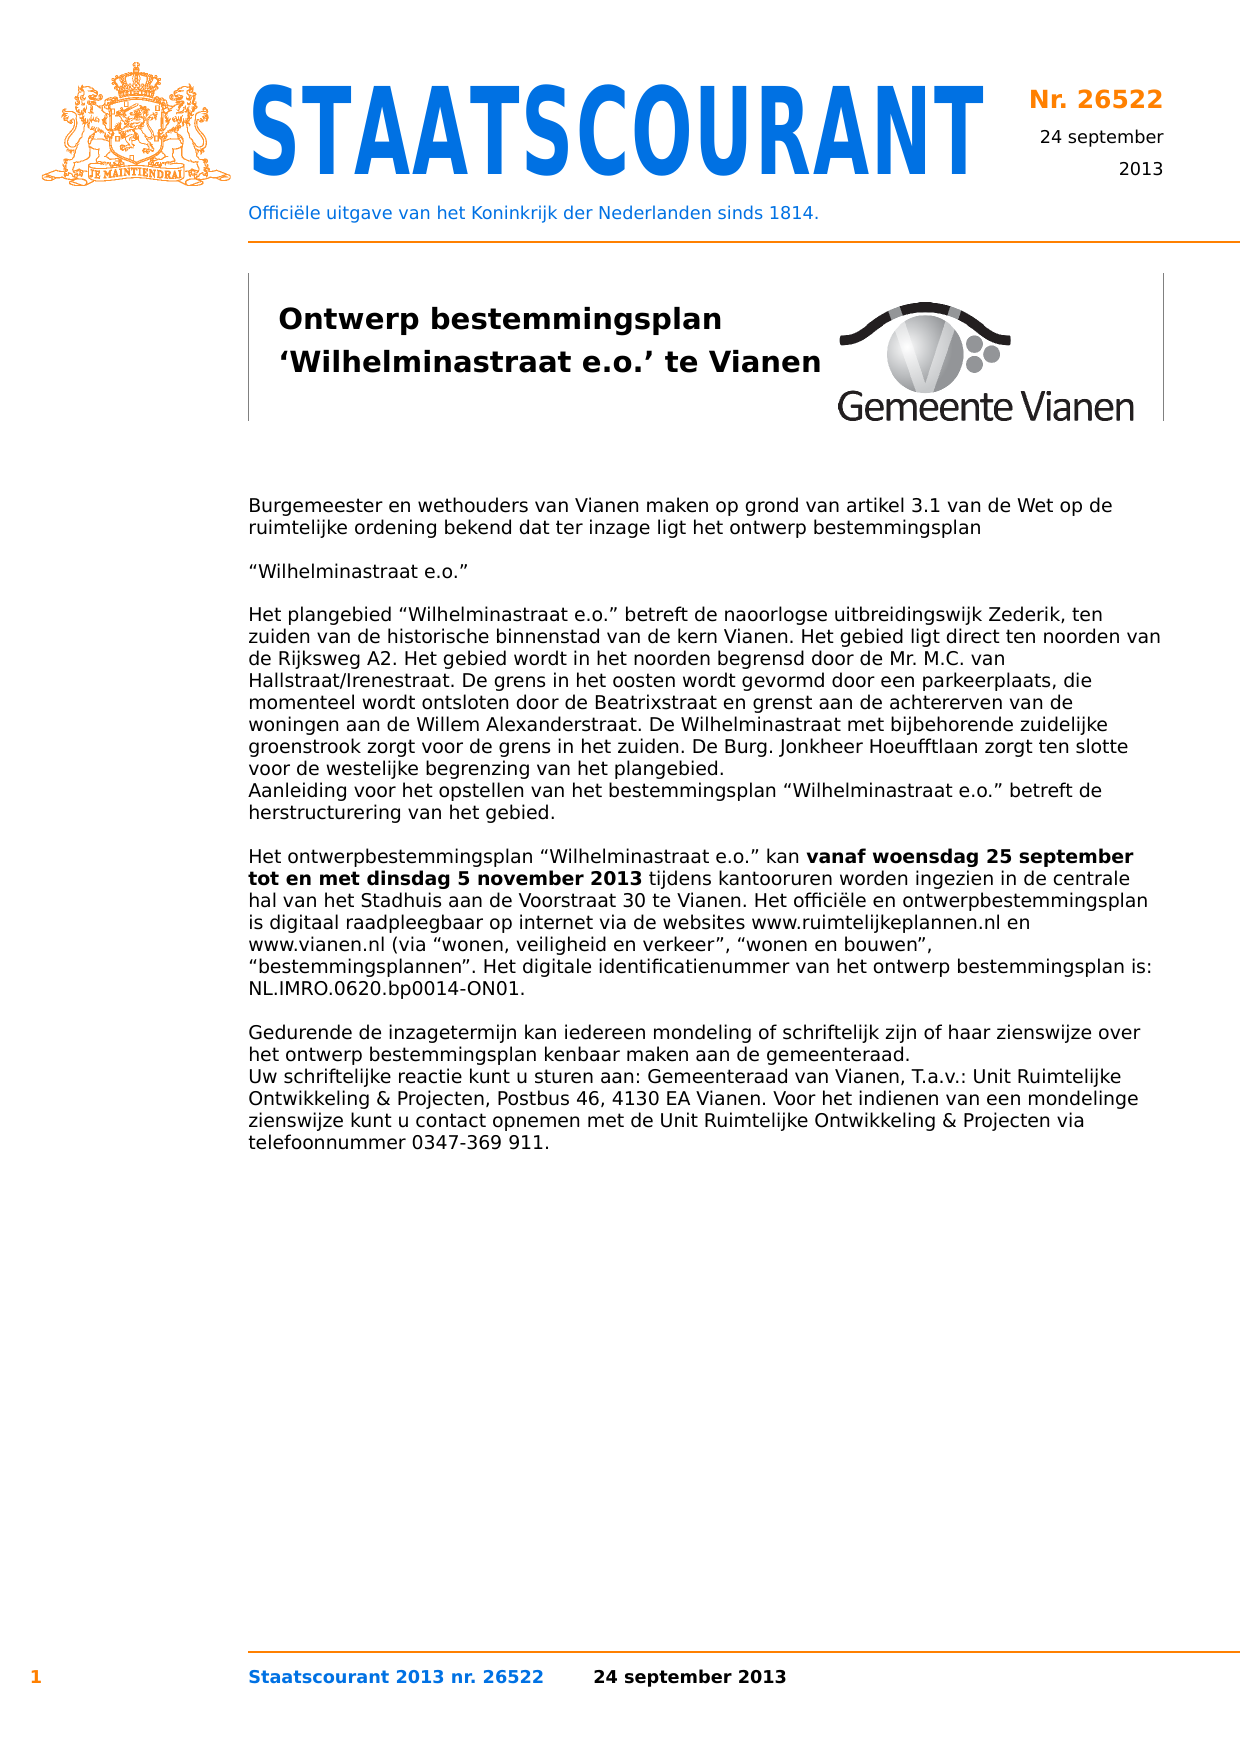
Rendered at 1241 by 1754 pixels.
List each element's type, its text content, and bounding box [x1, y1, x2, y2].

table_header [25, 62, 248, 241]
table_header Nr. 26522 [998, 62, 1240, 121]
text Aanleiding voor het opstellen van het bestemmingsplan “Wilhelminastraat e.o.” betreft de herstructurering van het gebied. [248, 780, 1163, 824]
table_header STAATSCOURANT [248, 62, 998, 203]
table_cell 24 september [998, 121, 1240, 153]
text Het plangebied “Wilhelminastraat e.o.” betreft de naoorlogse uitbreidingswijk Zederik, ten zuiden van de historische binnenstad van de kern Vianen. Het gebied ligt direct ten noorden van de Rijksweg A2. Het gebied wordt in het noorden begrensd door de Mr. M.C. van Hallstraat/Irenestraat. De grens in het oosten wordt gevormd door een parkeerplaats, die momenteel wordt ontsloten door de Beatrixstraat en grenst aan de achtererven van de woningen aan de Willem Alexanderstraat. De Wilhelminastraat met bijbehorende zuidelijke groenstrook zorgt voor de grens in het zuiden. De Burg. Jonkheer Hoeufftlaan zorgt ten slotte voor de westelijke begrenzing van het plangebied. [248, 604, 1163, 780]
text Het ontwerpbestemmingsplan “Wilhelminastraat e.o.” kan vanaf woensdag 25 september tot en met dinsdag 5 november 2013 tijdens kantooruren worden ingezien in de centrale hal van het Stadhuis aan de Voorstraat 30 te Vianen. Het officiële en ontwerpbestemmingsplan is digitaal raadpleegbaar op internet via de websites www.ruimtelijkeplannen.nl en www.vianen.nl (via “wonen, veiligheid en verkeer”, “wonen en bouwen”, “bestemmingsplannen”. Het digitale identificatienummer van het ontwerp bestemmingsplan is: NL.IMRO.0620.bp0014-ON01. [248, 846, 1163, 1000]
text Gedurende de inzagetermijn kan iedereen mondeling of schriftelijk zijn of haar zienswijze over het ontwerp bestemmingsplan kenbaar maken aan de gemeenteraad. [248, 1022, 1163, 1066]
text “Wilhelminastraat e.o.” [248, 561, 1163, 582]
subtitle Ontwerp bestemmingsplan ‘Wilhelminastraat e.o.’ te Vianen [249, 273, 1163, 421]
picture [41, 62, 231, 186]
table_cell 2013 [998, 153, 1240, 203]
text Burgemeester en wethouders van Vianen maken op grond van artikel 3.1 van de Wet op de ruimtelijke ordening bekend dat ter inzage ligt het ontwerp bestemmingsplan [248, 495, 1163, 539]
table_cell Officiële uitgave van het Koninkrijk der Nederlanden sinds 1814. [248, 203, 1240, 241]
picture [838, 302, 1134, 421]
text Uw schriftelijke reactie kunt u sturen aan: Gemeenteraad van Vianen, T.a.v.: Unit Ruimtelijke Ontwikkeling & Projecten, Postbus 46, 4130 EA Vianen. Voor het indienen van een mondelinge zienswijze kunt u contact opnemen met de Unit Ruimtelijke Ontwikkeling & Projecten via telefoonnummer 0347-369 911. [248, 1066, 1163, 1154]
